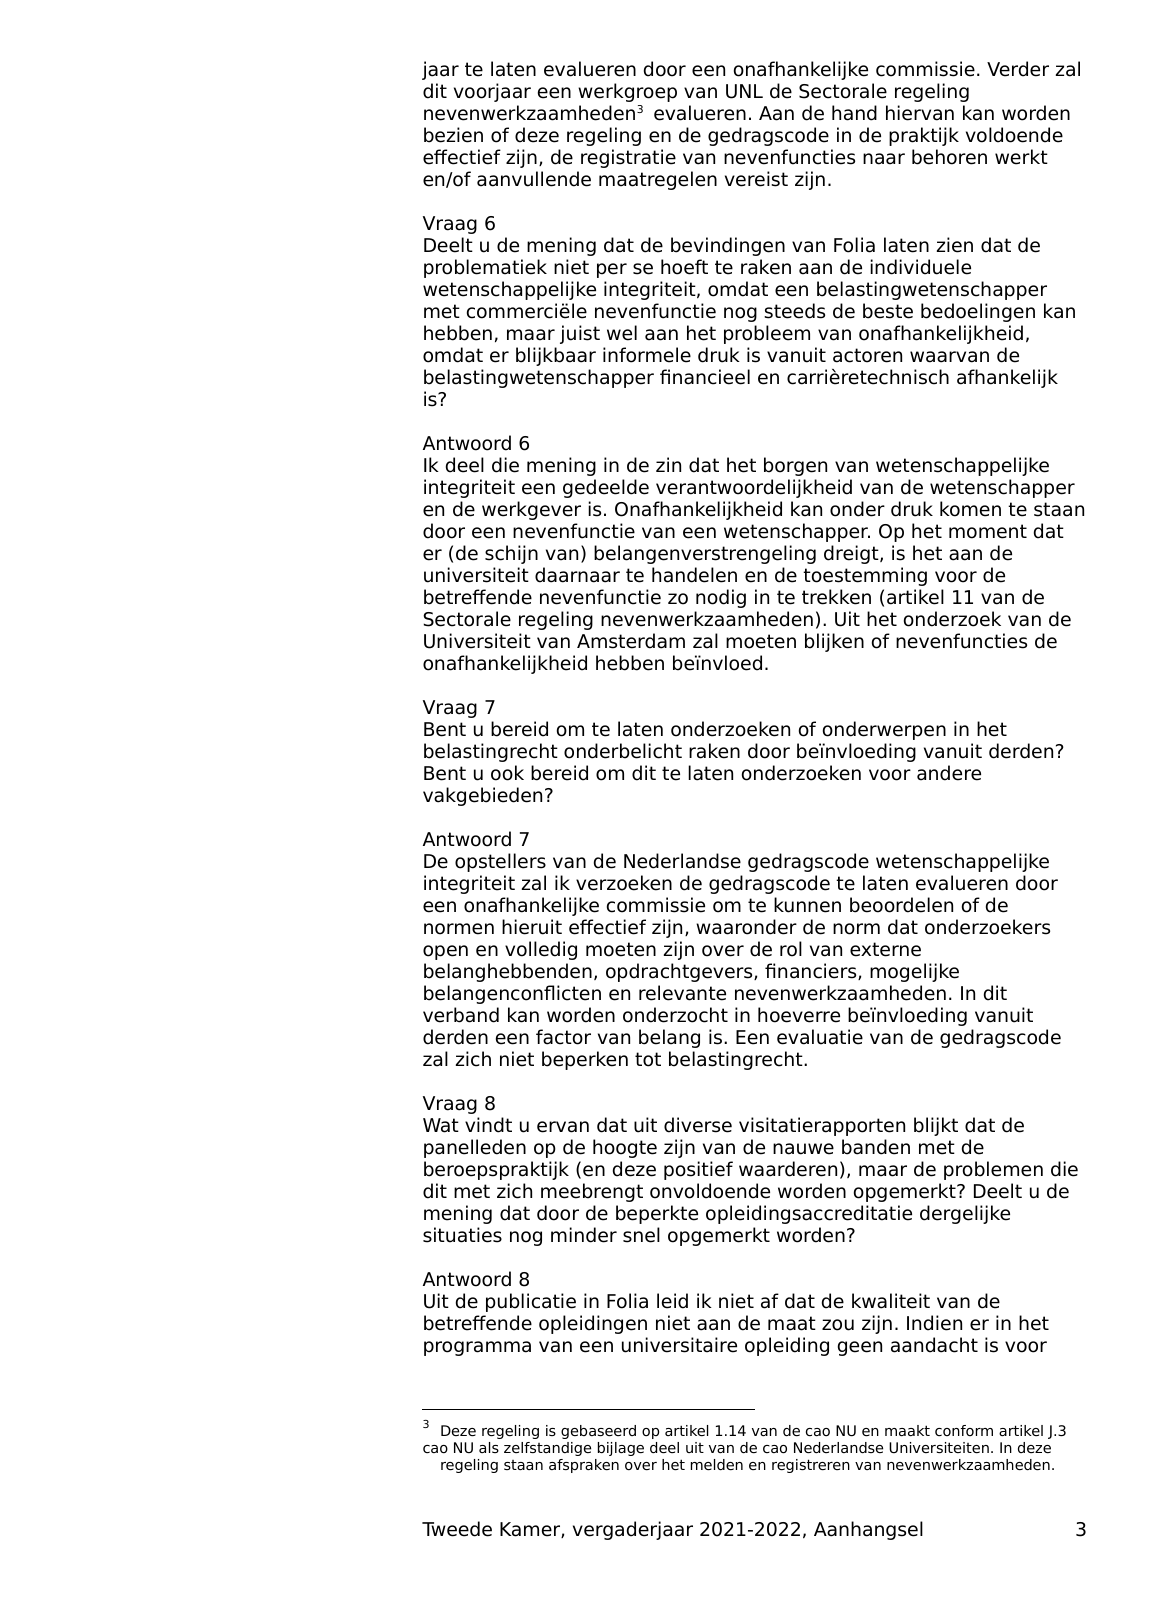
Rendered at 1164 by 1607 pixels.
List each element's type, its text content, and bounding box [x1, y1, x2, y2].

text Ik deel die mening in de zin dat het borgen van wetenschappelijke integriteit een gedeelde verantwoordelijkheid van de wetenschapper en de werkgever is. Onafhankelijkheid kan onder druk komen te staan door een nevenfunctie van een wetenschapper. Op het moment dat er (de schijn van) belangenverstrengeling dreigt, is het aan de universiteit daarnaar te handelen en de toestemming voor de betreffende nevenfunctie zo nodig in te trekken (artikel 11 van de Sectorale regeling nevenwerkzaamheden). Uit het onderzoek van de Universiteit van Amsterdam zal moeten blijken of nevenfuncties de onafhankelijkheid hebben beïnvloed. [422, 455, 1087, 675]
text Vraag 6 [422, 213, 1087, 235]
text Deelt u de mening dat de bevindingen van Folia laten zien dat de problematiek niet per se hoeft te raken aan de individuele wetenschappelijke integriteit, omdat een belastingwetenschapper met commerciële nevenfunctie nog steeds de beste bedoelingen kan hebben, maar juist wel aan het probleem van onafhankelijkheid, omdat er blijkbaar informele druk is vanuit actoren waarvan de belastingwetenschapper financieel en carrièretechnisch afhankelijk is? [422, 235, 1087, 411]
text Wat vindt u ervan dat uit diverse visitatierapporten blijkt dat de panelleden op de hoogte zijn van de nauwe banden met de beroepspraktijk (en deze positief waarderen), maar de problemen die dit met zich meebrengt onvoldoende worden opgemerkt? Deelt u de mening dat door de beperkte opleidingsaccreditatie dergelijke situaties nog minder snel opgemerkt worden? [422, 1115, 1087, 1247]
text Antwoord 8 [422, 1269, 1087, 1291]
text cao NU als zelfstandige bijlage deel uit van de cao Nederlandse Universiteiten. In deze regeling staan afspraken over het melden en registreren van nevenwerkzaamheden. [422, 1441, 1087, 1474]
text Vraag 8 [422, 1093, 1087, 1115]
text Uit de publicatie in Folia leid ik niet af dat de kwaliteit van de betreffende opleidingen niet aan de maat zou zijn. Indien er in het programma van een universitaire opleiding geen aandacht is voor [422, 1291, 1087, 1357]
text Deze regeling is gebaseerd op artikel 1.14 van de cao NU en maakt conform artikel J.3 [422, 1418, 1087, 1441]
text Vraag 7 [422, 697, 1087, 719]
text De opstellers van de Nederlandse gedragscode wetenschappelijke integriteit zal ik verzoeken de gedragscode te laten evalueren door een onafhankelijke commissie om te kunnen beoordelen of de normen hieruit effectief zijn, waaronder de norm dat onderzoekers open en volledig moeten zijn over de rol van externe belanghebbenden, opdrachtgevers, financiers, mogelijke belangenconflicten en relevante nevenwerkzaamheden. In dit verband kan worden onderzocht in hoeverre beïnvloeding vanuit derden een factor van belang is. Een evaluatie van de gedragscode zal zich niet beperken tot belastingrecht. [422, 851, 1087, 1071]
text Antwoord 7 [422, 829, 1087, 851]
text Antwoord 6 [422, 433, 1087, 455]
text Bent u bereid om te laten onderzoeken of onderwerpen in het belastingrecht onderbelicht raken door beïnvloeding vanuit derden? Bent u ook bereid om dit te laten onderzoeken voor andere vakgebieden? [422, 719, 1087, 807]
text jaar te laten evalueren door een onafhankelijke commissie. Verder zal dit voorjaar een werkgroep van UNL de Sectorale regeling nevenwerkzaamheden evalueren. Aan de hand hiervan kan worden bezien of deze regeling en de gedragscode in de praktijk voldoende effectief zijn, de registratie van nevenfuncties naar behoren werkt en/of aanvullende maatregelen vereist zijn. [422, 59, 1087, 191]
